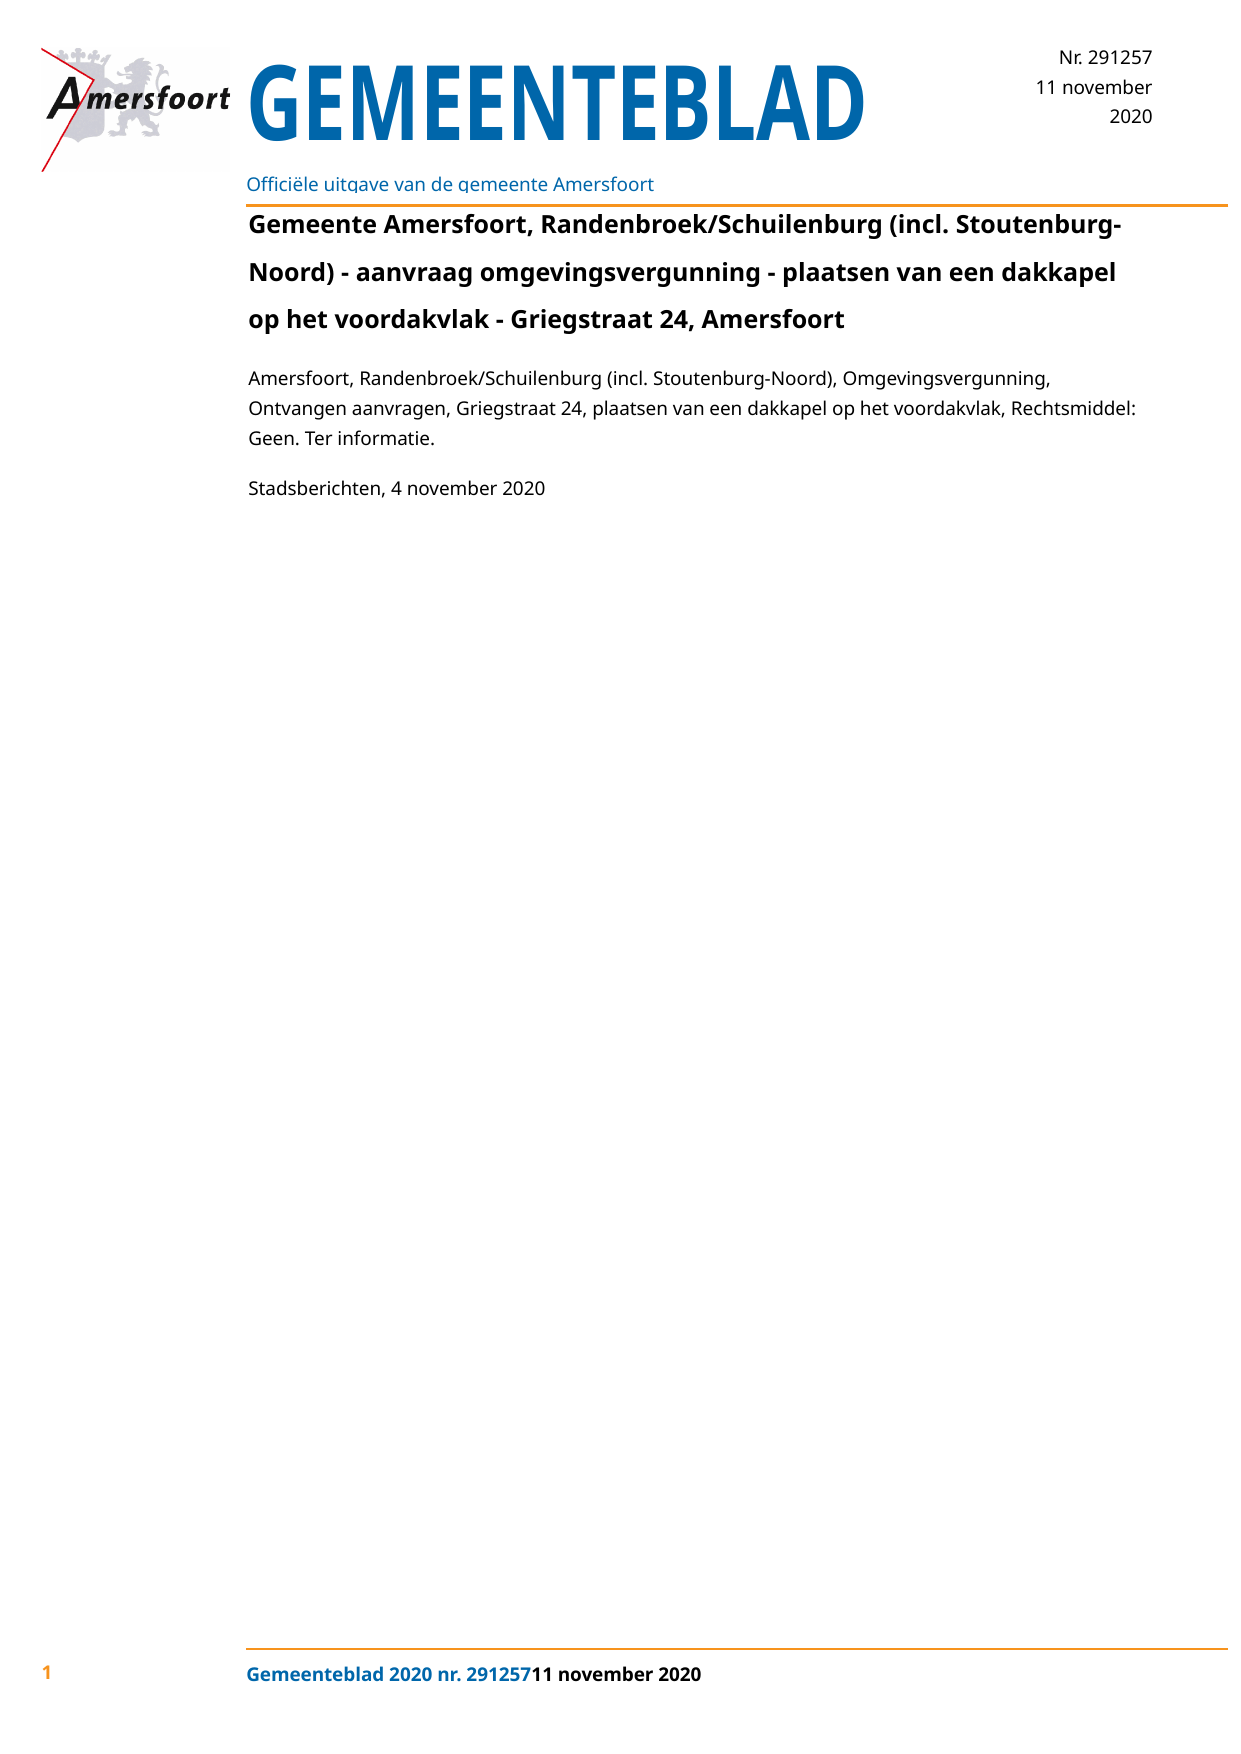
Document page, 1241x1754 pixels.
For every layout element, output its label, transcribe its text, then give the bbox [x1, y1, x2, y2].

picture [41, 47, 231, 172]
text Amersfoort, Randenbroek/Schuilenburg (incl. Stoutenburg-Noord), Omgevingsvergunning, Ontvangen aanvragen, Griegstraat 24, plaatsen van een dakkapel op het voordakvlak, Rechtsmiddel: Geen. Ter informatie. [248, 366, 1152, 450]
text Stadsberichten, 4 november 2020 [248, 475, 1152, 501]
text Gemeente Amersfoort, Randenbroek/Schuilenburg (incl. Stoutenburg-Noord) - aanvraag omgevingsvergunning - plaatsen van een dakkapel op het voordakvlak - Griegstraat 24, Amersfoort [248, 207, 1152, 336]
